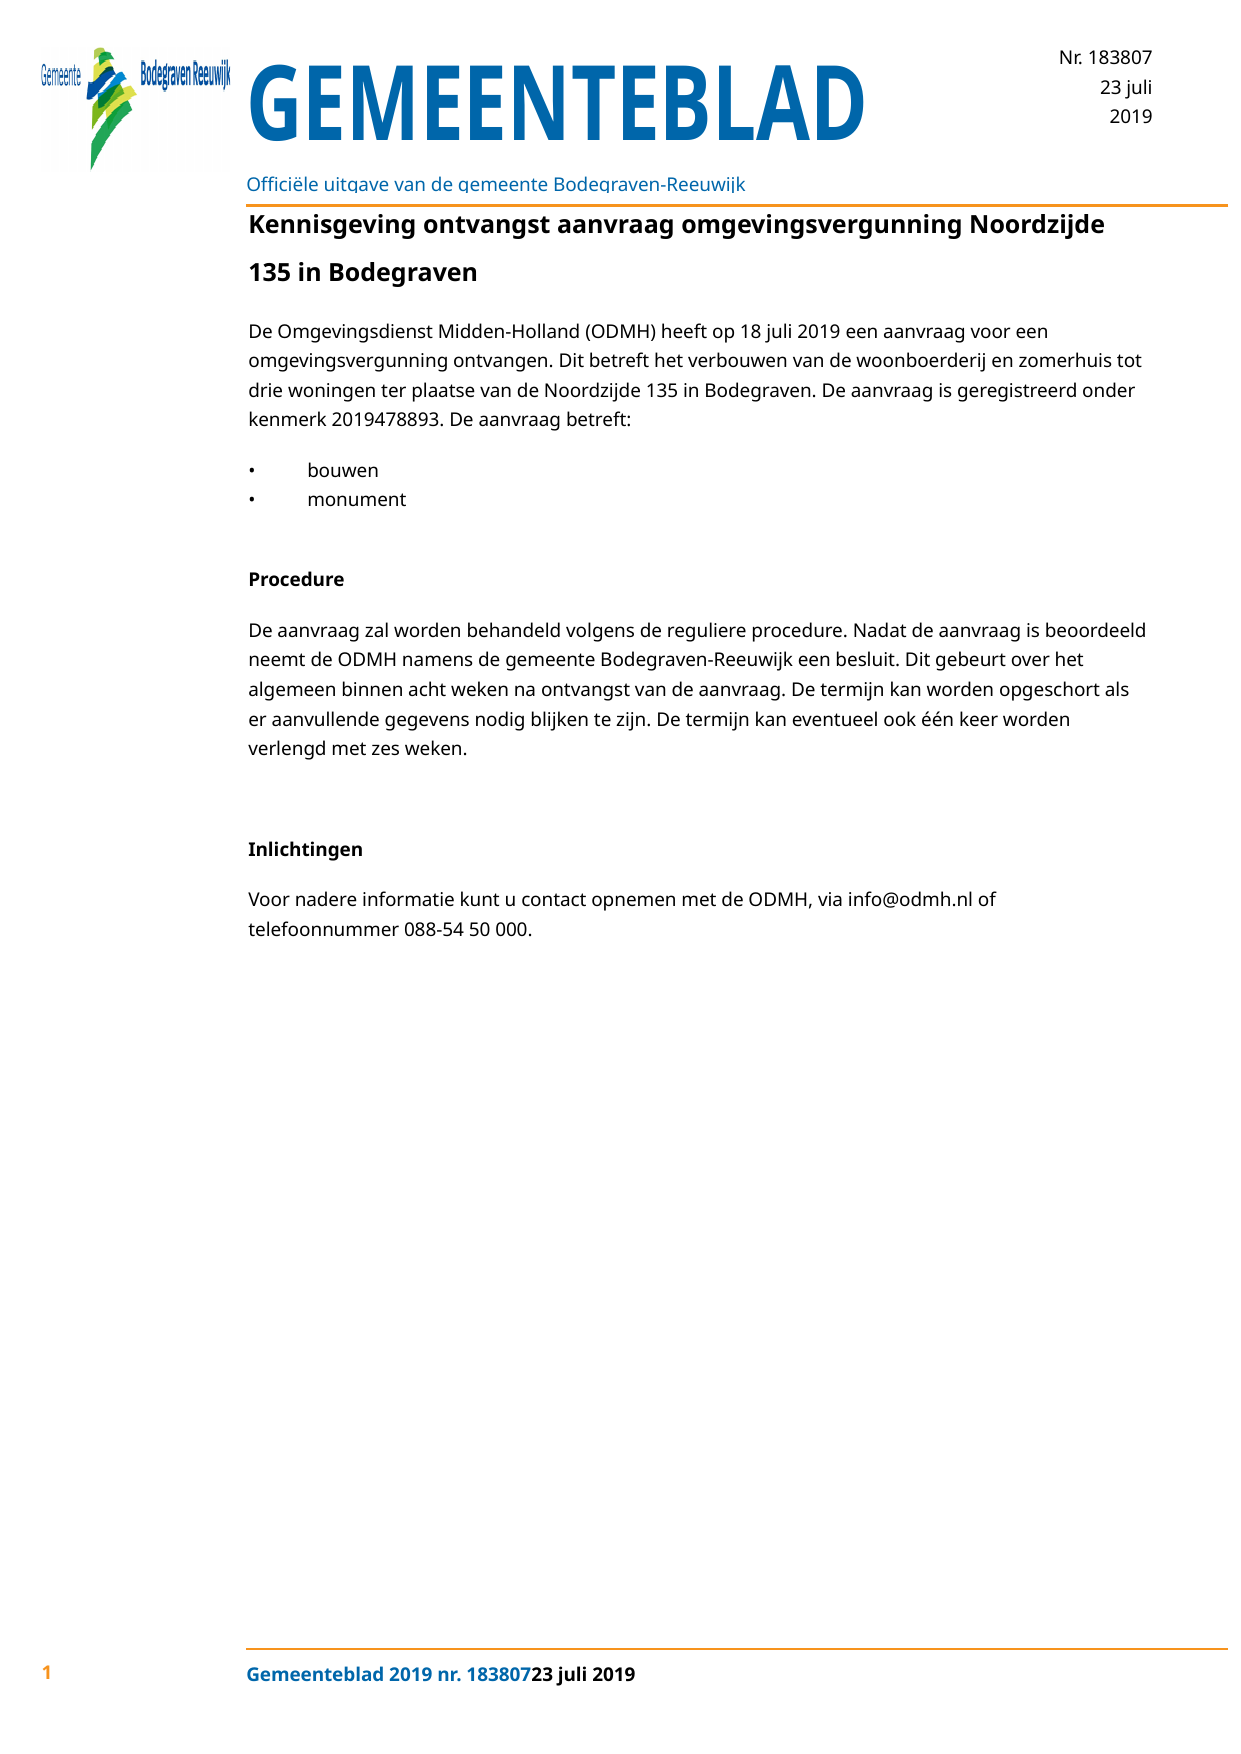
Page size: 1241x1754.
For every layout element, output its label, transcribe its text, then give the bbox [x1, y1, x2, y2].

list bouwen [248, 457, 1152, 483]
picture [41, 47, 231, 172]
text Procedure [248, 567, 1152, 592]
text Inlichtingen [248, 836, 1152, 862]
text Voor nadere informatie kunt u contact opnemen met de ODMH, via info@odmh.nl of telefoonnummer 088-54 50 000. [248, 887, 1152, 942]
text Kennisgeving ontvangst aanvraag omgevingsvergunning Noordzijde 135 in Bodegraven [248, 207, 1152, 288]
text De Omgevingsdienst Midden-Holland (ODMH) heeft op 18 juli 2019 een aanvraag voor een omgevingsvergunning ontvangen. Dit betreft het verbouwen van de woonboerderij en zomerhuis tot drie woningen ter plaatse van de Noordzijde 135 in Bodegraven. De aanvraag is geregistreerd onder kenmerk 2019478893. De aanvraag betreft: [248, 318, 1152, 432]
list monument [248, 487, 1152, 512]
text De aanvraag zal worden behandeld volgens de reguliere procedure. Nadat de aanvraag is beoordeeld neemt de ODMH namens de gemeente Bodegraven-Reeuwijk een besluit. Dit gebeurt over het algemeen binnen acht weken na ontvangst van de aanvraag. De termijn kan worden opgeschort als er aanvullende gegevens nodig blijken te zijn. De termijn kan eventueel ook één keer worden verlengd met zes weken. [248, 617, 1152, 761]
